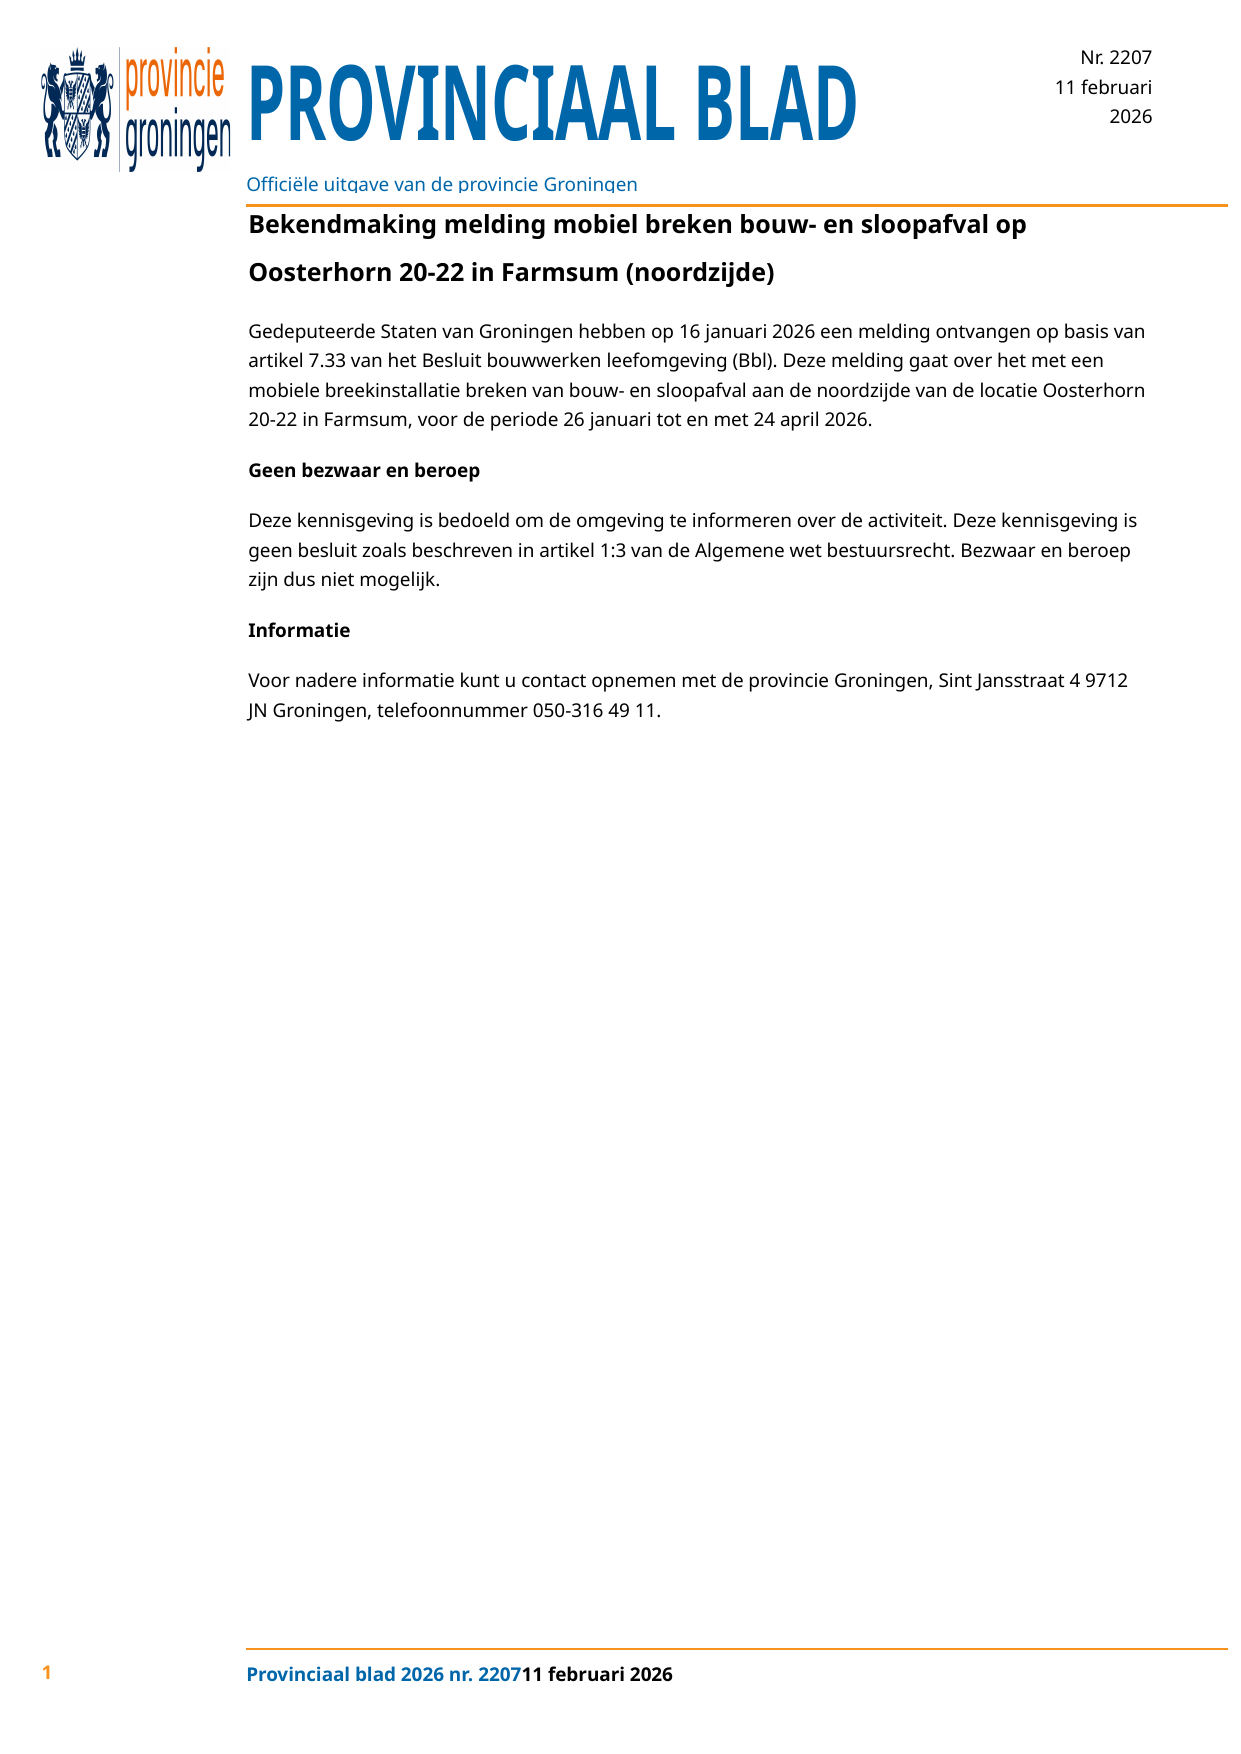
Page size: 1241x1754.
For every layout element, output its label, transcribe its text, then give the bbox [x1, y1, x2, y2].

text Geen bezwaar en beroep [248, 457, 1152, 483]
text Informatie [248, 617, 1152, 643]
text Gedeputeerde Staten van Groningen hebben op 16 januari 2026 een melding ontvangen op basis van artikel 7.33 van het Besluit bouwwerken leefomgeving (Bbl). Deze melding gaat over het met een mobiele breekinstallatie breken van bouw- en sloopafval aan de noordzijde van de locatie Oosterhorn 20-22 in Farmsum, voor de periode 26 januari tot en met 24 april 2026. [248, 318, 1152, 432]
text Bekendmaking melding mobiel breken bouw- en sloopafval op Oosterhorn 20-22 in Farmsum (noordzijde) [248, 207, 1152, 288]
text Deze kennisgeving is bedoeld om de omgeving te informeren over de activiteit. Deze kennisgeving is geen besluit zoals beschreven in artikel 1:3 van de Algemene wet bestuursrecht. Bezwaar en beroep zijn dus niet mogelijk. [248, 507, 1152, 592]
picture [41, 47, 231, 172]
text Voor nadere informatie kunt u contact opnemen met de provincie Groningen, Sint Jansstraat 4 9712 JN Groningen, telefoonnummer 050-316 49 11. [248, 667, 1152, 723]
